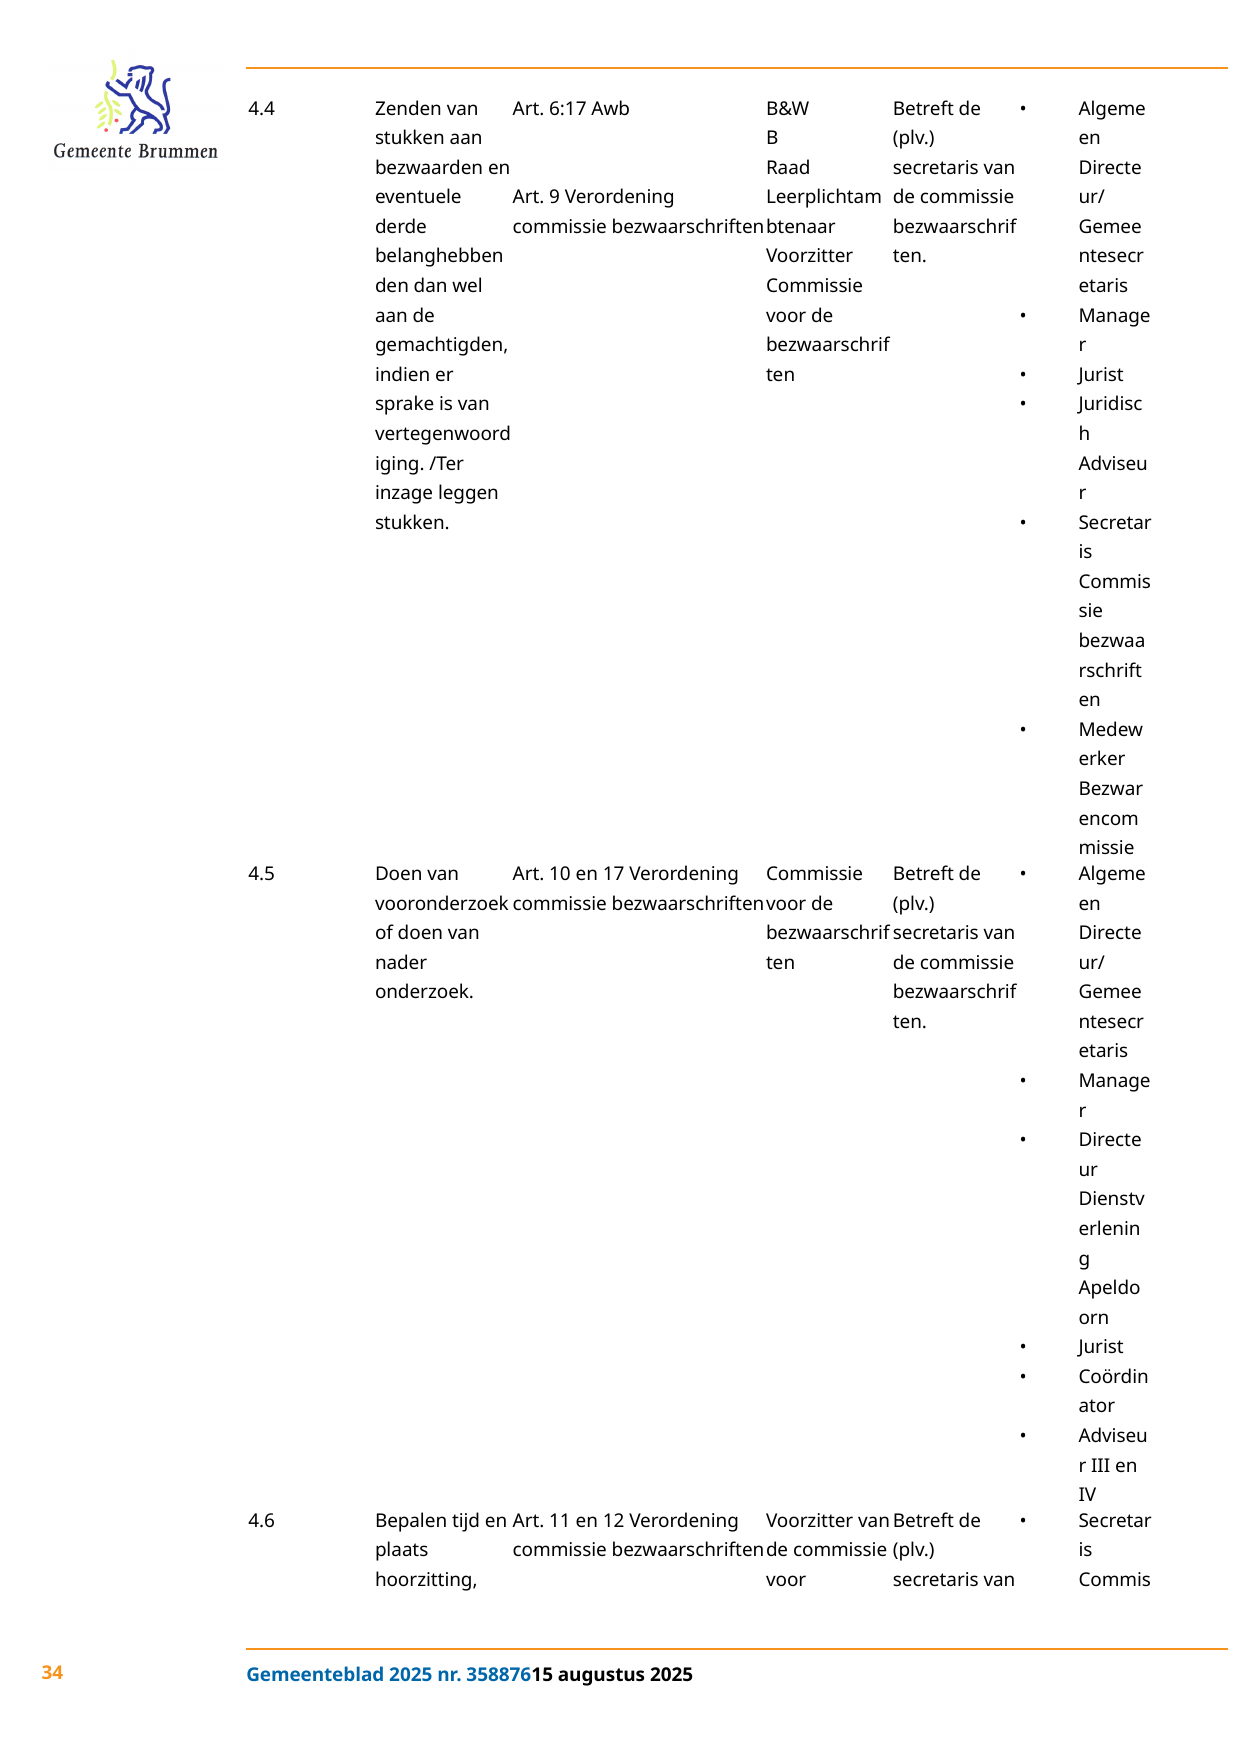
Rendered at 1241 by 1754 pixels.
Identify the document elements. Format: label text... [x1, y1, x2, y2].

table_cell Algemeen Directeur/ Gemeentesecretaris Manager Directeur Dienstverlening Apeldoorn Jurist Coördinator Adviseur III en IV [1019, 860, 1152, 1507]
table_cell Zenden van stukken aan bezwaarden en eventuele derde belanghebbenden dan wel aan de gemachtigden, indien er sprake is van vertegenwoordiging. /Ter inzage leggen stukken. [375, 95, 512, 860]
table_cell Secretaris Commis [1019, 1507, 1152, 1592]
table_cell Art. 11 en 12 Verordening commissie bezwaarschriften [513, 1507, 766, 1592]
picture [41, 47, 231, 172]
table_cell Betreft de (plv.) secretaris van [893, 1507, 1019, 1592]
table_cell Voorzitter van de commissie voor [766, 1507, 893, 1592]
table_cell 4.4 [248, 95, 375, 860]
table_cell Art. 6:17 Awb Art. 9 Verordening commissie bezwaarschriften [513, 95, 766, 860]
table_cell Art. 10 en 17 Verordening commissie bezwaarschriften [513, 860, 766, 1507]
table_cell Algemeen Directeur/ Gemeentesecretaris Manager Jurist Juridisch Adviseur Secretaris Commissie bezwaarschriften Medewerker Bezwarencommissie [1019, 95, 1152, 860]
table_cell Bepalen tijd en plaats hoorzitting, [375, 1507, 512, 1592]
table_cell Betreft de (plv.) secretaris van de commissie bezwaarschriften. [893, 860, 1019, 1507]
table_cell 4.5 [248, 860, 375, 1507]
table_cell 4.6 [248, 1507, 375, 1592]
table_cell B&W B Raad Leerplichtambtenaar Voorzitter Commissie voor de bezwaarschriften [766, 95, 893, 860]
table_cell Doen van vooronderzoek of doen van nader onderzoek. [375, 860, 512, 1507]
table_cell Betreft de (plv.) secretaris van de commissie bezwaarschriften. [893, 95, 1019, 860]
table_cell Commissie voor de bezwaarschriften [766, 860, 893, 1507]
